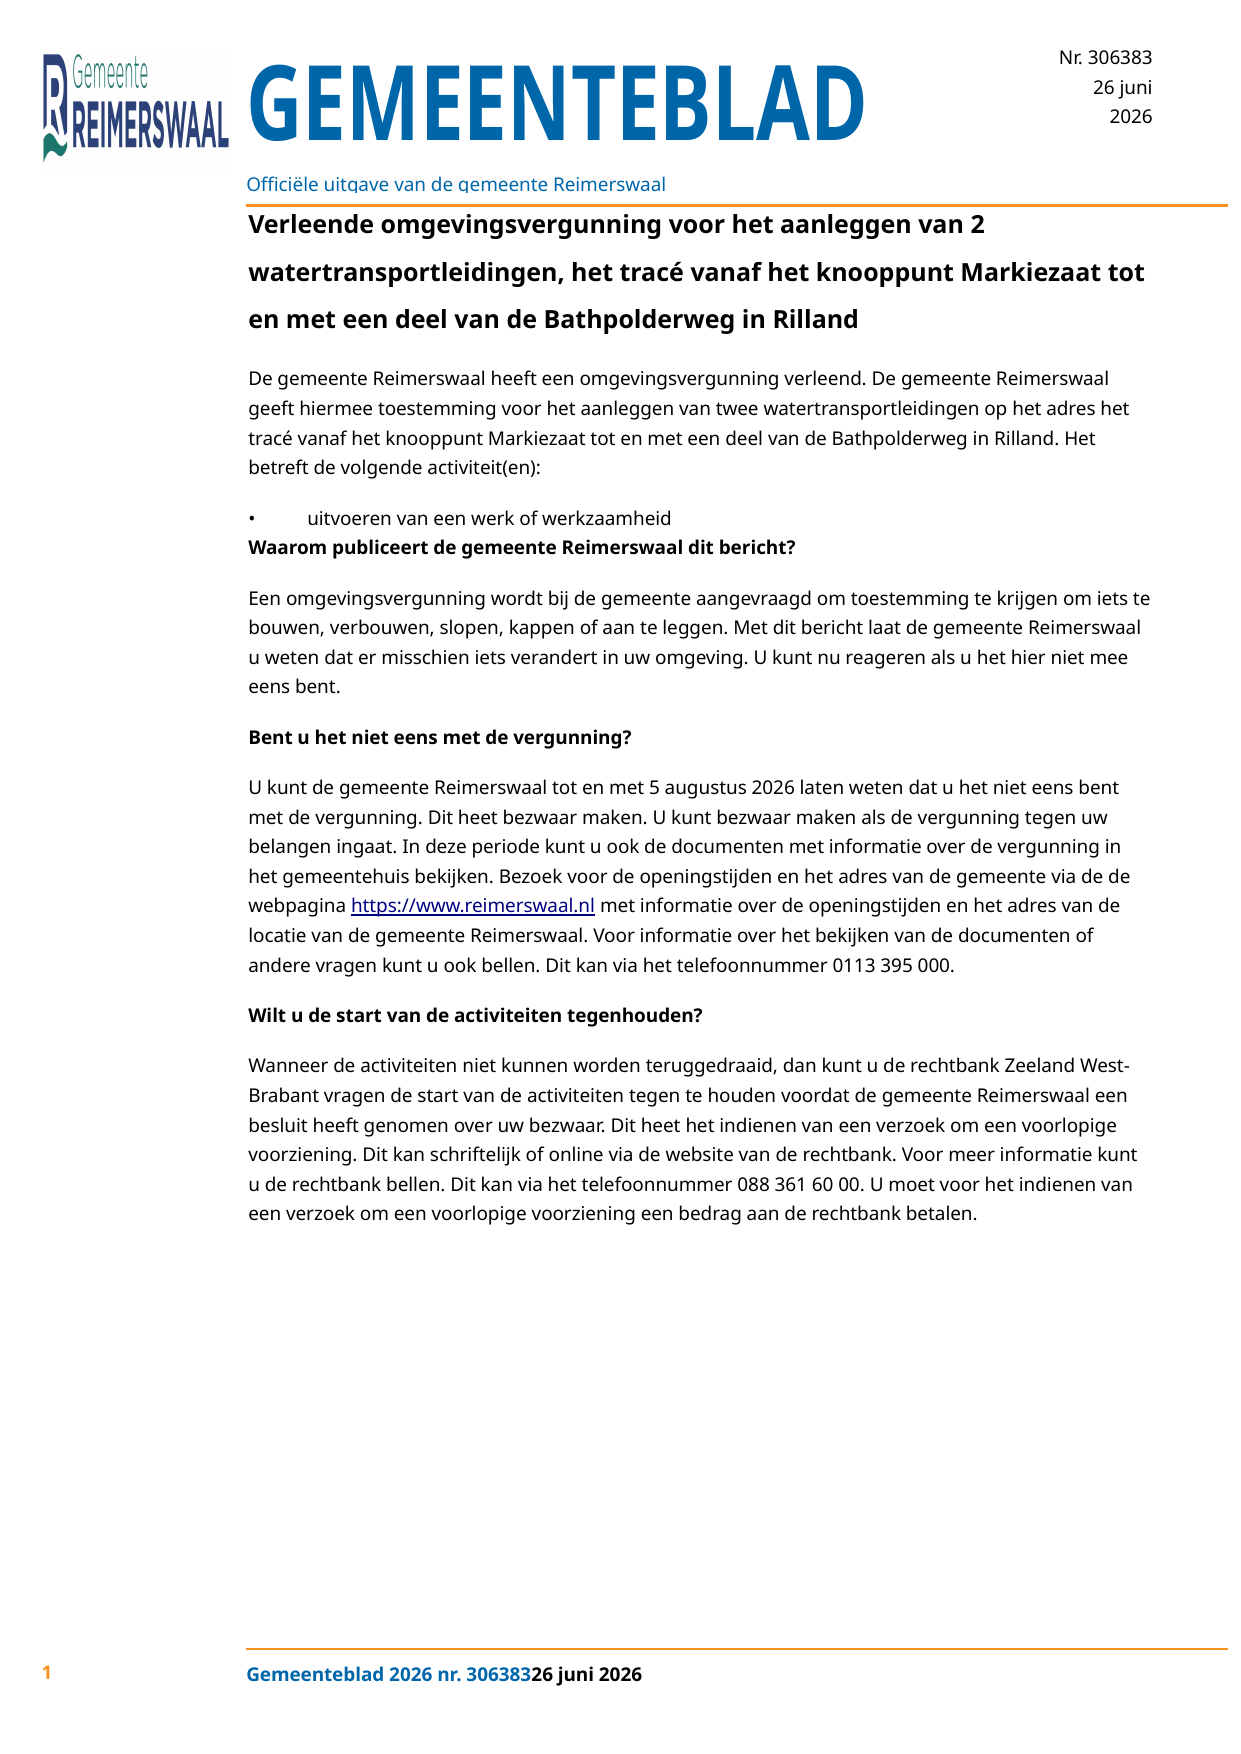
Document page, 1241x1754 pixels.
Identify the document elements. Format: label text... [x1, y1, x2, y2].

picture [41, 47, 231, 172]
text De gemeente Reimerswaal heeft een omgevingsvergunning verleend. De gemeente Reimerswaal geeft hiermee toestemming voor het aanleggen van twee watertransportleidingen op het adres het tracé vanaf het knooppunt Markiezaat tot en met een deel van de Bathpolderweg in Rilland. Het betreft de volgende activiteit(en): [248, 366, 1152, 480]
list uitvoeren van een werk of werkzaamheid [248, 505, 1152, 530]
text Wilt u de start van de activiteiten tegenhouden? [248, 1002, 1152, 1028]
text Verleende omgevingsvergunning voor het aanleggen van 2 watertransportleidingen, het tracé vanaf het knooppunt Markiezaat tot en met een deel van de Bathpolderweg in Rilland [248, 207, 1152, 336]
text Bent u het niet eens met de vergunning? [248, 724, 1152, 749]
text Waarom publiceert de gemeente Reimerswaal dit bericht? [248, 534, 1152, 560]
text Wanneer de activiteiten niet kunnen worden teruggedraaid, dan kunt u de rechtbank Zeeland West-Brabant vragen de start van de activiteiten tegen te houden voordat de gemeente Reimerswaal een besluit heeft genomen over uw bezwaar. Dit heet het indienen van een verzoek om een voorlopige voorziening. Dit kan schriftelijk of online via de website van de rechtbank. Voor meer informatie kunt u de rechtbank bellen. Dit kan via het telefoonnummer 088 361 60 00. U moet voor het indienen van een verzoek om een voorlopige voorziening een bedrag aan de rechtbank betalen. [248, 1053, 1152, 1226]
text U kunt de gemeente Reimerswaal tot en met 5 augustus 2026 laten weten dat u het niet eens bent met de vergunning. Dit heet bezwaar maken. U kunt bezwaar maken als de vergunning tegen uw belangen ingaat. In deze periode kunt u ook de documenten met informatie over de vergunning in het gemeentehuis bekijken. Bezoek voor de openingstijden en het adres van de gemeente via de de webpagina https://www.reimerswaal.nl met informatie over de openingstijden en het adres van de locatie van de gemeente Reimerswaal. Voor informatie over het bekijken van de documenten of andere vragen kunt u ook bellen. Dit kan via het telefoonnummer 0113 395 000. [248, 774, 1152, 977]
text Een omgevingsvergunning wordt bij de gemeente aangevraagd om toestemming te krijgen om iets te bouwen, verbouwen, slopen, kappen of aan te leggen. Met dit bericht laat de gemeente Reimerswaal u weten dat er misschien iets verandert in uw omgeving. U kunt nu reageren als u het hier niet mee eens bent. [248, 585, 1152, 699]
